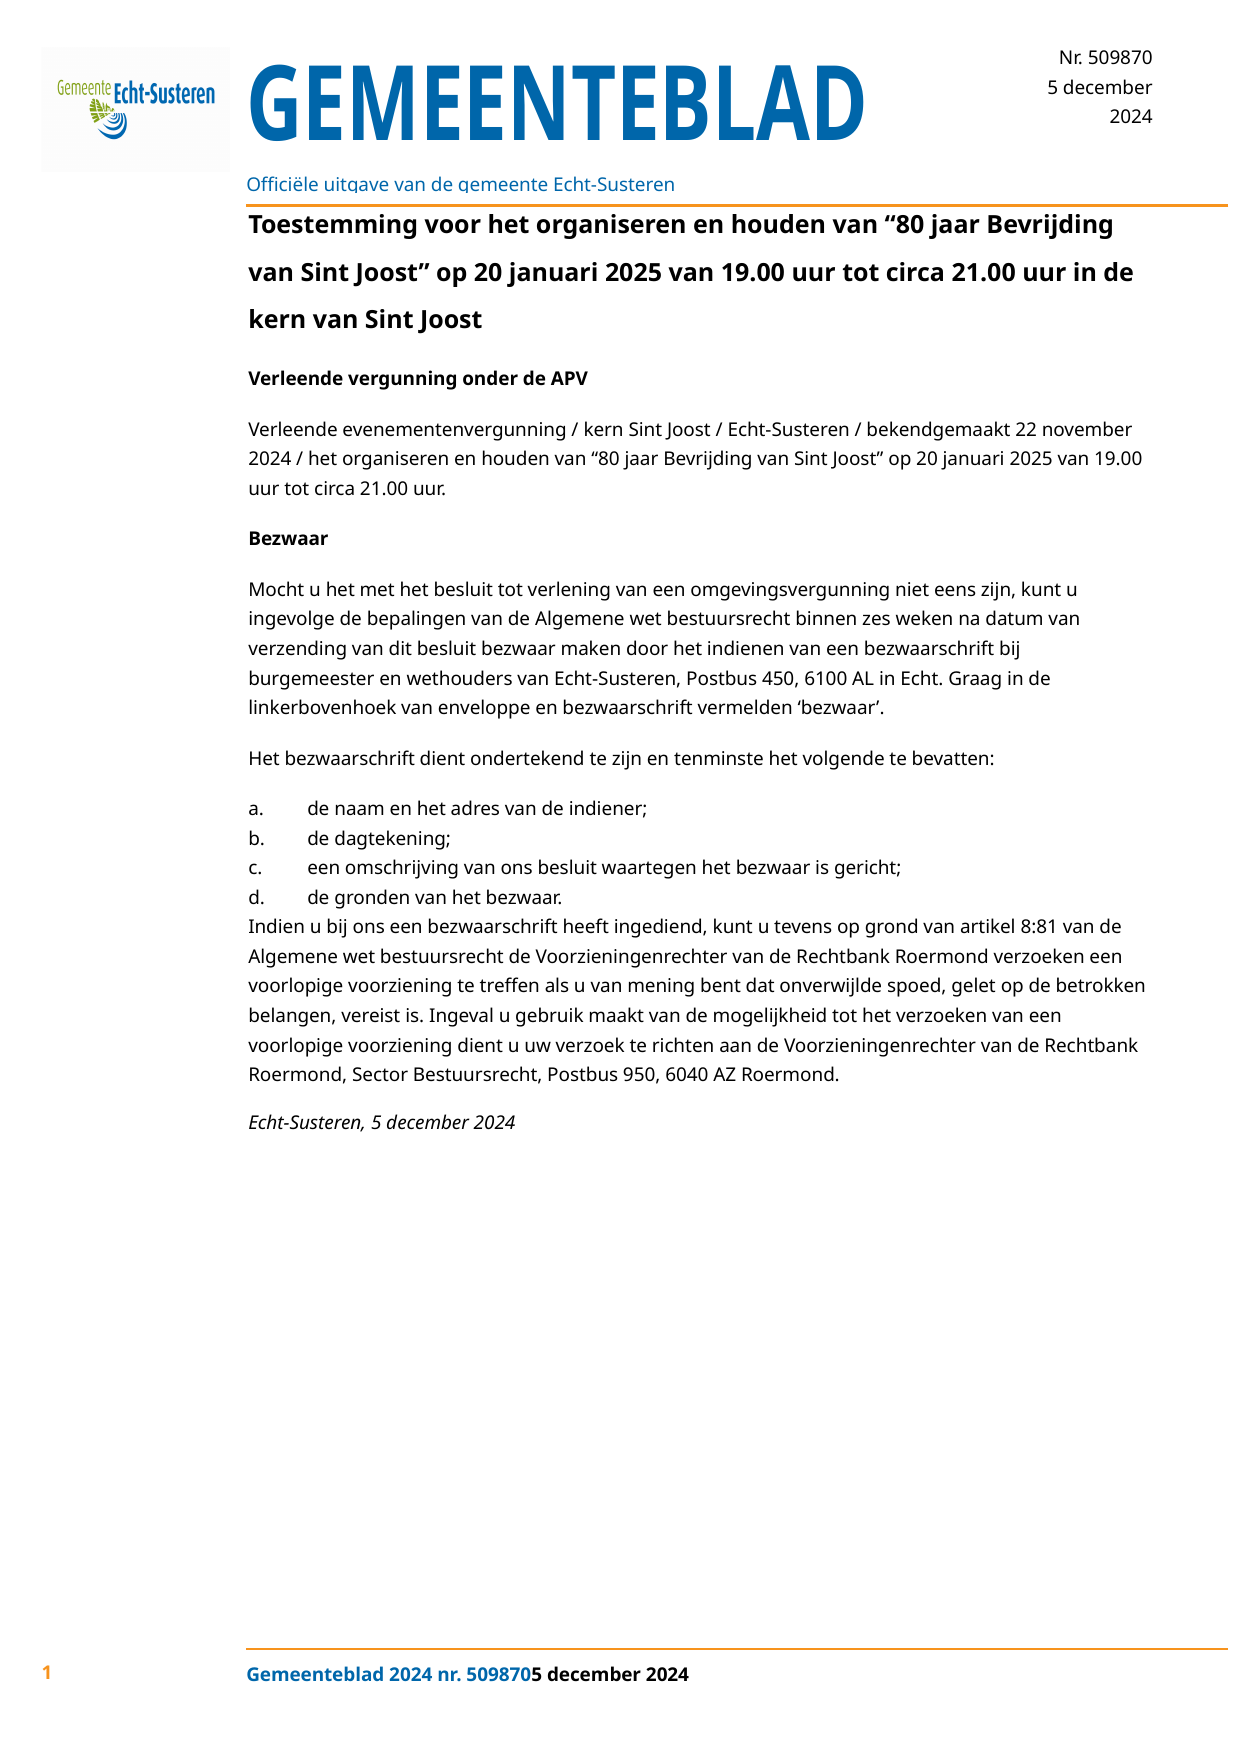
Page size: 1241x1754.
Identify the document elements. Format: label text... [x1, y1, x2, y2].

text Indien u bij ons een bezwaarschrift heeft ingediend, kunt u tevens op grond van artikel 8:81 van de Algemene wet bestuursrecht de Voorzieningenrechter van de Rechtbank Roermond verzoeken een voorlopige voorziening te treffen als u van mening bent dat onverwijlde spoed, gelet op de betrokken belangen, vereist is. Ingeval u gebruik maakt van de mogelijkheid tot het verzoeken van een voorlopige voorziening dient u uw verzoek te richten aan de Voorzieningenrechter van de Rechtbank Roermond, Sector Bestuursrecht, Postbus 950, 6040 AZ Roermond. [248, 913, 1152, 1087]
text Verleende vergunning onder de APV [248, 366, 1152, 391]
list de dagtekening; [248, 825, 1152, 850]
text Bezwaar [248, 526, 1152, 551]
text Verleende evenementenvergunning / kern Sint Joost / Echt-Susteren / bekendgemaakt 22 november 2024 / het organiseren en houden van “80 jaar Bevrijding van Sint Joost” op 20 januari 2025 van 19.00 uur tot circa 21.00 uur. [248, 416, 1152, 501]
text Mocht u het met het besluit tot verlening van een omgevingsvergunning niet eens zijn, kunt u ingevolge de bepalingen van de Algemene wet bestuursrecht binnen zes weken na datum van verzending van dit besluit bezwaar maken door het indienen van een bezwaarschrift bij burgemeester en wethouders van Echt-Susteren, Postbus 450, 6100 AL in Echt. Graag in de linkerbovenhoek van enveloppe en bezwaarschrift vermelden ‘bezwaar’. [248, 576, 1152, 720]
text Echt-Susteren, 5 december 2024 [248, 1109, 1152, 1135]
list de naam en het adres van de indiener; [248, 795, 1152, 821]
text Het bezwaarschrift dient ondertekend te zijn en tenminste het volgende te bevatten: [248, 745, 1152, 770]
list een omschrijving van ons besluit waartegen het bezwaar is gericht; [248, 854, 1152, 880]
picture [41, 47, 231, 172]
text Toestemming voor het organiseren en houden van “80 jaar Bevrijding van Sint Joost” op 20 januari 2025 van 19.00 uur tot circa 21.00 uur in de kern van Sint Joost [248, 207, 1152, 336]
list de gronden van het bezwaar. [248, 884, 1152, 909]
